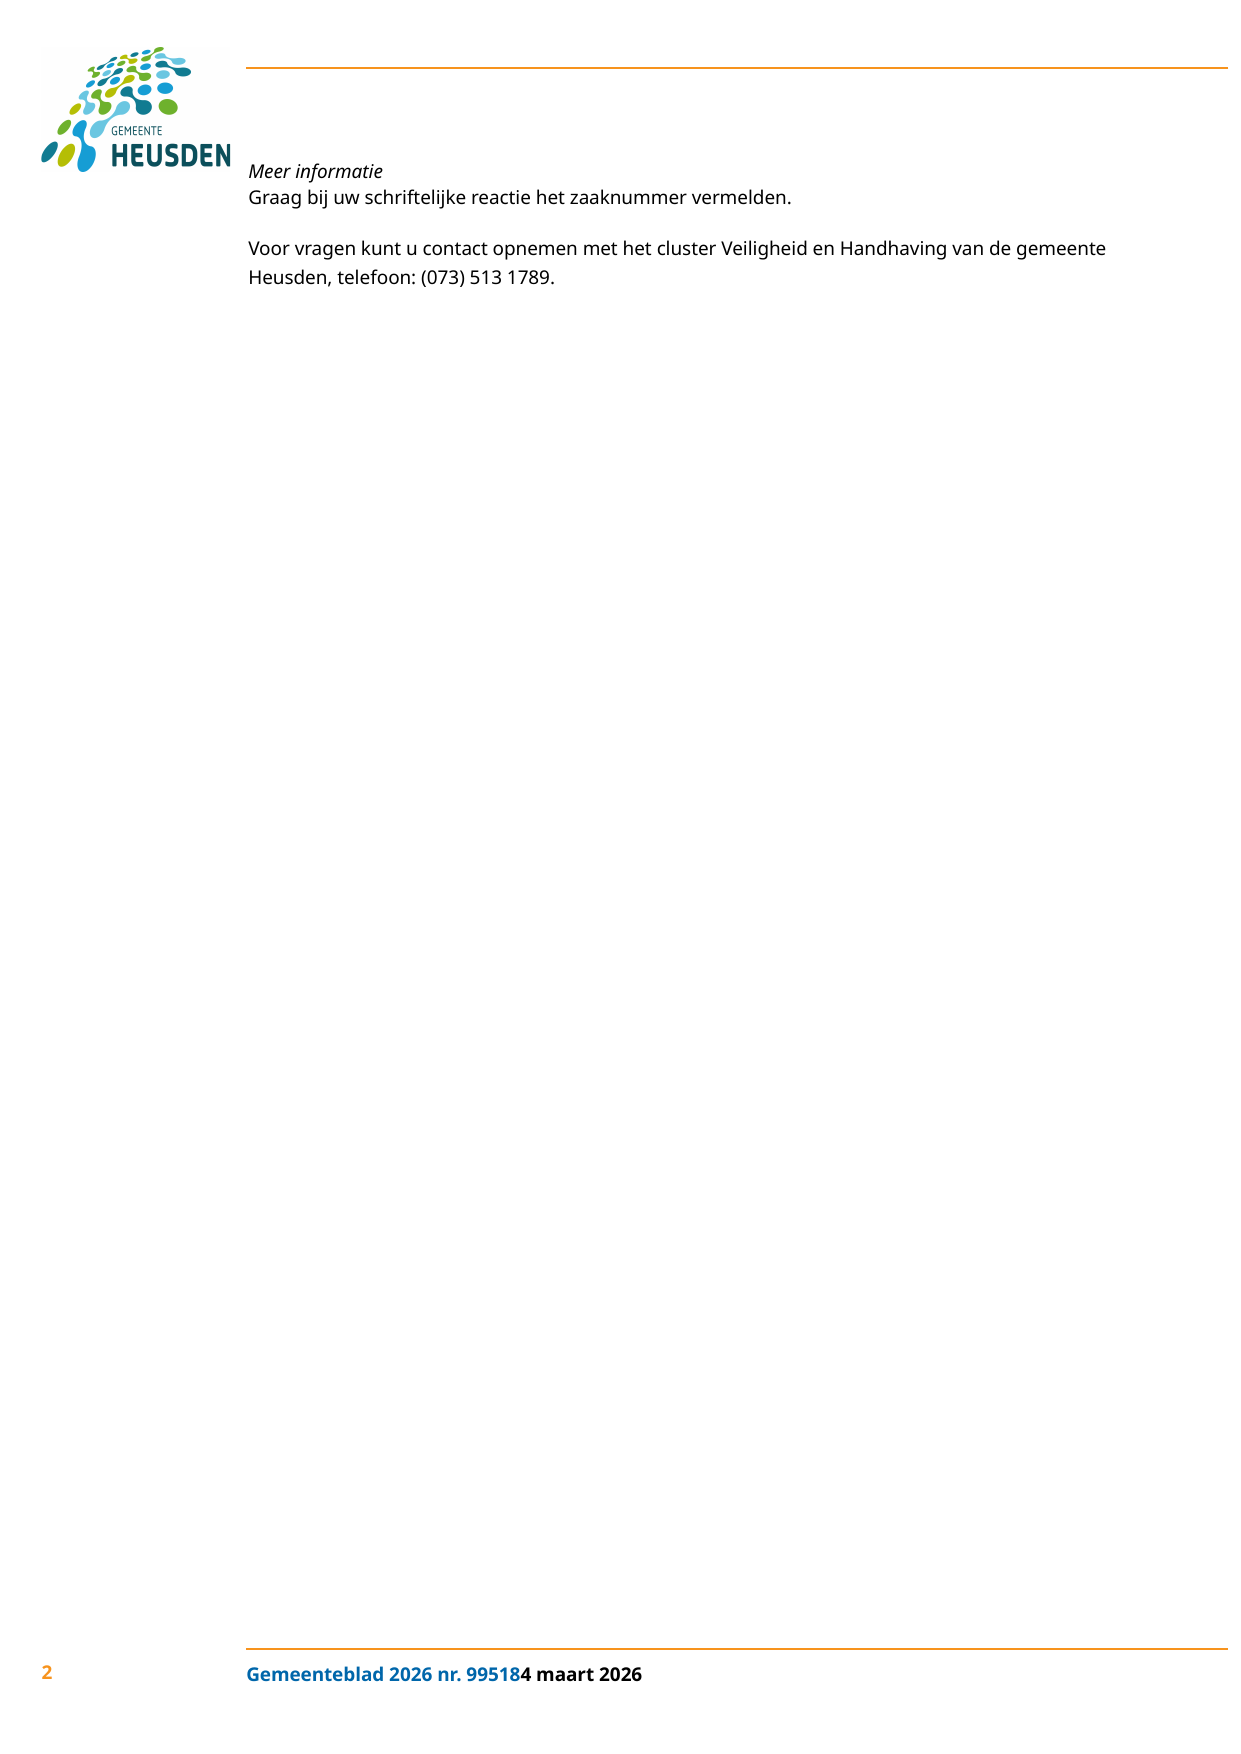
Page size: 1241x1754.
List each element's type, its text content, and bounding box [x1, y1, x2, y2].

text Graag bij uw schriftelijke reactie het zaaknummer vermelden. [248, 184, 1152, 210]
text Voor vragen kunt u contact opnemen met het cluster Veiligheid en Handhaving van de gemeente Heusden, telefoon: (073) 513 1789. [248, 235, 1152, 290]
text Meer informatie [248, 159, 1152, 184]
picture [41, 47, 231, 172]
